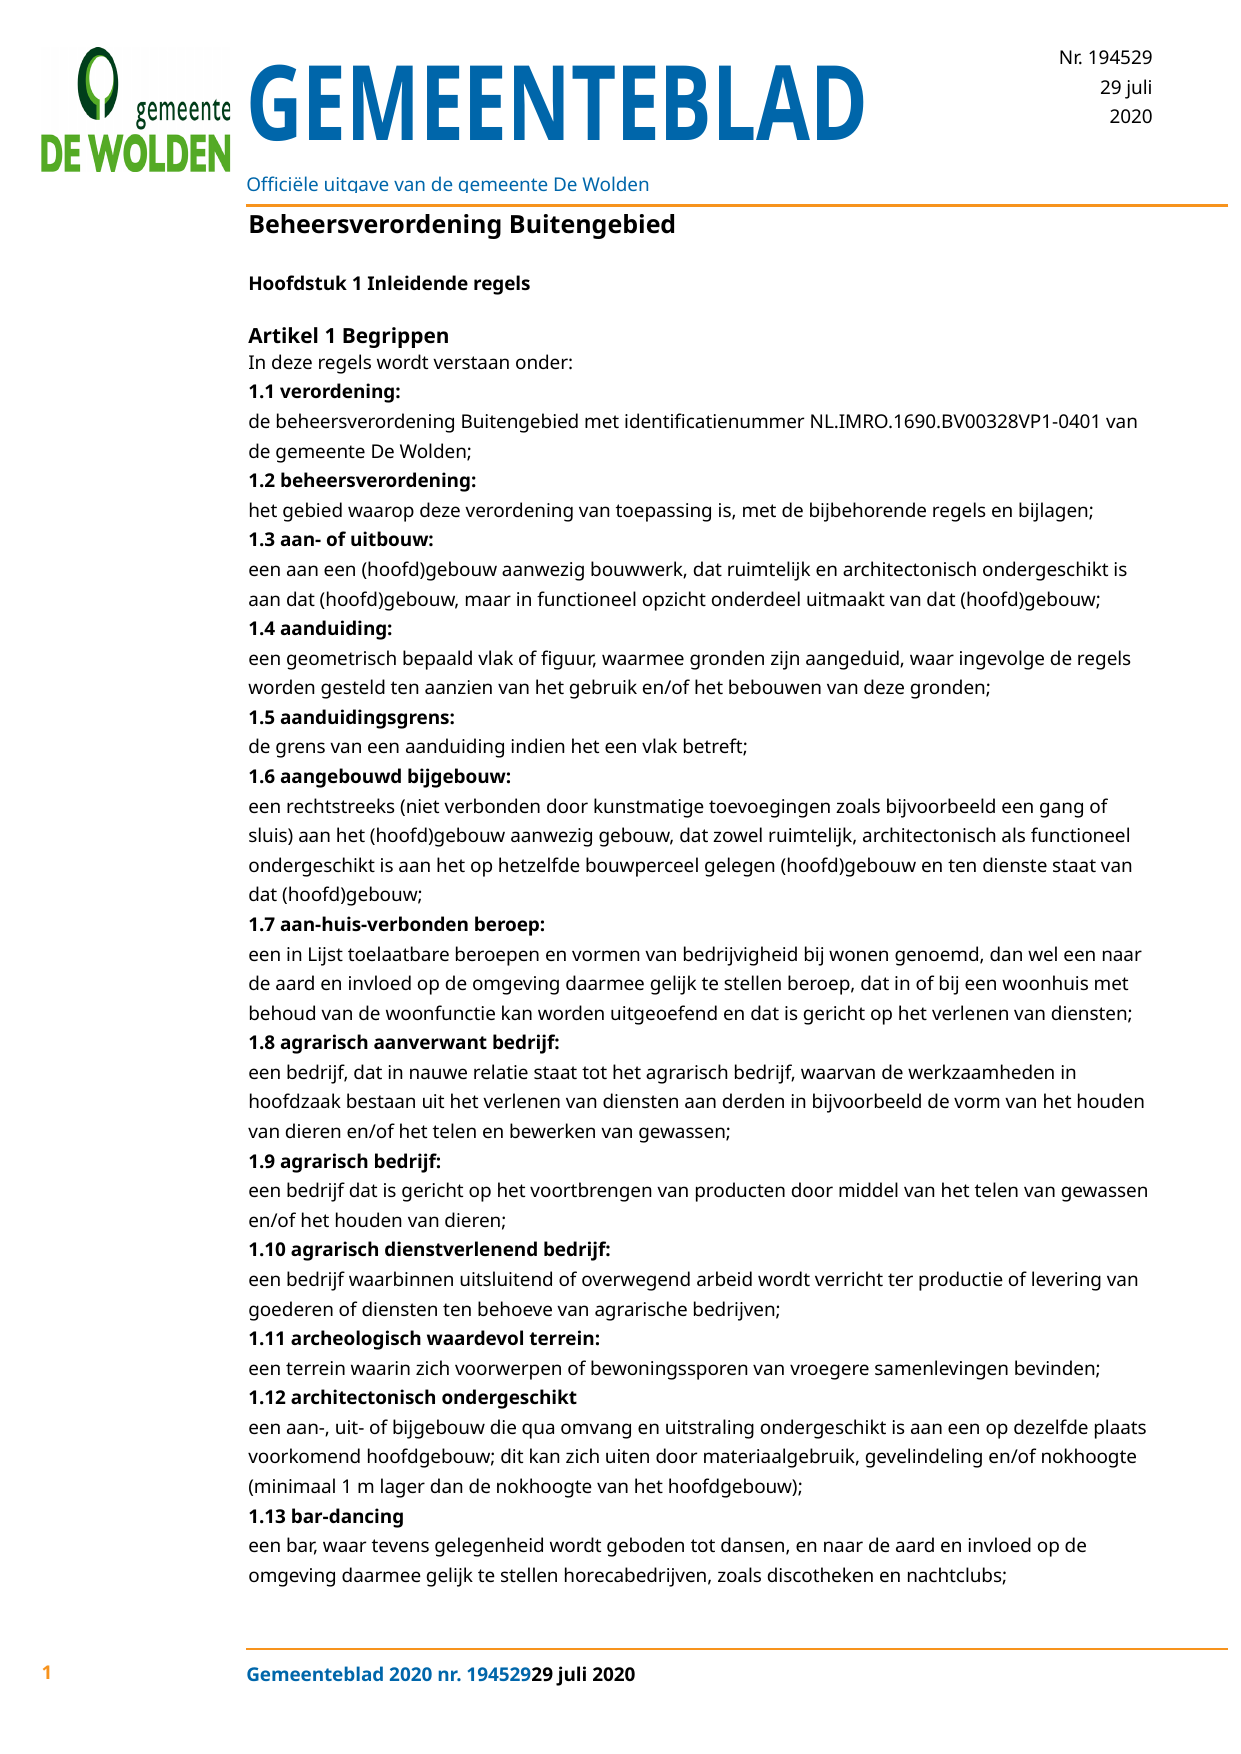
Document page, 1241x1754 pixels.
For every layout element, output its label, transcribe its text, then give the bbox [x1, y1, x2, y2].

text een aan een (hoofd)gebouw aanwezig bouwwerk, dat ruimtelijk en architectonisch ondergeschikt is aan dat (hoofd)gebouw, maar in functioneel opzicht onderdeel uitmaakt van dat (hoofd)gebouw; [248, 556, 1152, 612]
text de beheersverordening Buitengebied met identificatienummer NL.IMRO.1690.BV00328VP1-0401 van de gemeente De Wolden; [248, 408, 1152, 464]
text een geometrisch bepaald vlak of figuur, waarmee gronden zijn aangeduid, waar ingevolge de regels worden gesteld ten aanzien van het gebruik en/of het bebouwen van deze gronden; [248, 645, 1152, 700]
text In deze regels wordt verstaan onder: [248, 349, 1152, 375]
picture [41, 47, 231, 172]
text 1.4 aanduiding: [248, 615, 1152, 641]
text 1.10 agrarisch dienstverlenend bedrijf: [248, 1237, 1152, 1262]
text Beheersverordening Buitengebied [248, 207, 1152, 241]
text Hoofdstuk 1 Inleidende regels [248, 270, 1152, 296]
text 1.6 aangebouwd bijgebouw: [248, 763, 1152, 789]
text 1.8 agrarisch aanverwant bedrijf: [248, 1029, 1152, 1055]
text 1.5 aanduidingsgrens: [248, 704, 1152, 730]
text 1.12 architectonisch ondergeschikt [248, 1384, 1152, 1410]
text een bedrijf dat is gericht op het voortbrengen van producten door middel van het telen van gewassen en/of het houden van dieren; [248, 1177, 1152, 1233]
text Artikel 1 Begrippen [248, 321, 1152, 349]
text het gebied waarop deze verordening van toepassing is, met de bijbehorende regels en bijlagen; [248, 497, 1152, 523]
text een rechtstreeks (niet verbonden door kunstmatige toevoegingen zoals bijvoorbeeld een gang of sluis) aan het (hoofd)gebouw aanwezig gebouw, dat zowel ruimtelijk, architectonisch als functioneel ondergeschikt is aan het op hetzelfde bouwperceel gelegen (hoofd)gebouw en ten dienste staat van dat (hoofd)gebouw; [248, 793, 1152, 907]
text 1.3 aan- of uitbouw: [248, 527, 1152, 552]
text 1.13 bar-dancing [248, 1503, 1152, 1529]
text 1.9 agrarisch bedrijf: [248, 1148, 1152, 1174]
text 1.1 verordening: [248, 379, 1152, 404]
text 1.11 archeologisch waardevol terrein: [248, 1325, 1152, 1351]
text een aan-, uit- of bijgebouw die qua omvang en uitstraling ondergeschikt is aan een op dezelfde plaats voorkomend hoofdgebouw; dit kan zich uiten door materiaalgebruik, gevelindeling en/of nokhoogte (minimaal 1 m lager dan de nokhoogte van het hoofdgebouw); [248, 1414, 1152, 1499]
text een bedrijf waarbinnen uitsluitend of overwegend arbeid wordt verricht ter productie of levering van goederen of diensten ten behoeve van agrarische bedrijven; [248, 1266, 1152, 1322]
text een bar, waar tevens gelegenheid wordt geboden tot dansen, en naar de aard en invloed op de omgeving daarmee gelijk te stellen horecabedrijven, zoals discotheken en nachtclubs; [248, 1532, 1152, 1588]
text een in Lijst toelaatbare beroepen en vormen van bedrijvigheid bij wonen genoemd, dan wel een naar de aard en invloed op de omgeving daarmee gelijk te stellen beroep, dat in of bij een woonhuis met behoud van de woonfunctie kan worden uitgeoefend en dat is gericht op het verlenen van diensten; [248, 941, 1152, 1026]
text 1.7 aan-huis-verbonden beroep: [248, 911, 1152, 937]
text de grens van een aanduiding indien het een vlak betreft; [248, 734, 1152, 759]
text een bedrijf, dat in nauwe relatie staat tot het agrarisch bedrijf, waarvan de werkzaamheden in hoofdzaak bestaan uit het verlenen van diensten aan derden in bijvoorbeeld de vorm van het houden van dieren en/of het telen en bewerken van gewassen; [248, 1059, 1152, 1144]
text 1.2 beheersverordening: [248, 467, 1152, 493]
text een terrein waarin zich voorwerpen of bewoningssporen van vroegere samenlevingen bevinden; [248, 1355, 1152, 1381]
